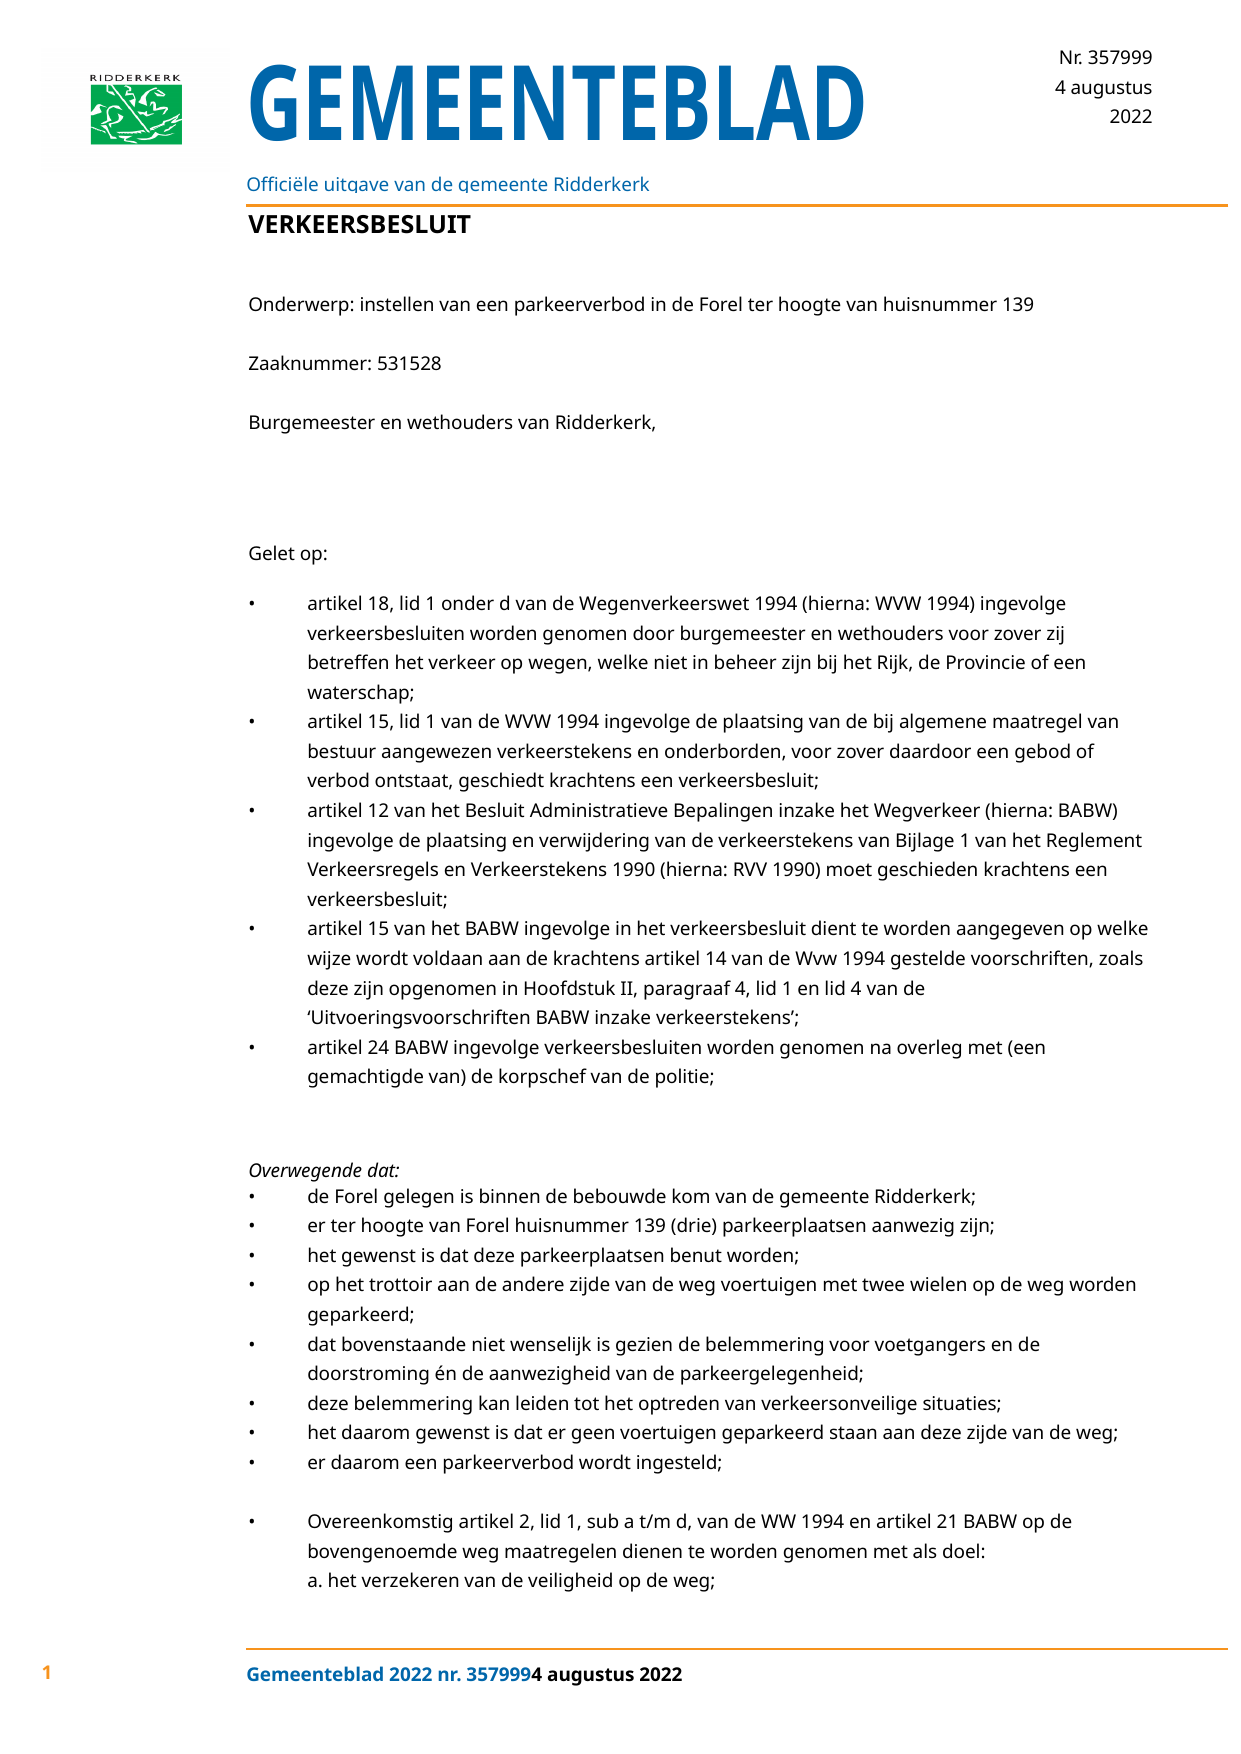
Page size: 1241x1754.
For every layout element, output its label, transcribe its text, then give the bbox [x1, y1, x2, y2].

list er ter hoogte van Forel huisnummer 139 (drie) parkeerplaatsen aanwezig zijn; [248, 1212, 1152, 1238]
list artikel 12 van het Besluit Administratieve Bepalingen inzake het Wegverkeer (hierna: BABW) ingevolge de plaatsing en verwijdering van de verkeerstekens van Bijlage 1 van het Reglement Verkeersregels en Verkeerstekens 1990 (hierna: RVV 1990) moet geschieden krachtens een verkeersbesluit; [248, 797, 1152, 912]
list dat bovenstaande niet wenselijk is gezien de belemmering voor voetgangers en de doorstroming én de aanwezigheid van de parkeergelegenheid; [248, 1331, 1152, 1386]
text Burgemeester en wethouders van Ridderkerk, [248, 409, 1152, 435]
text Onderwerp: instellen van een parkeerverbod in de Forel ter hoogte van huisnummer 139 [248, 291, 1152, 317]
list het daarom gewenst is dat er geen voertuigen geparkeerd staan aan deze zijde van de weg; [248, 1419, 1152, 1445]
list het gewenst is dat deze parkeerplaatsen benut worden; [248, 1242, 1152, 1268]
list de Forel gelegen is binnen de bebouwde kom van de gemeente Ridderkerk; [248, 1183, 1152, 1208]
text VERKEERSBESLUIT [248, 207, 1152, 241]
list artikel 15, lid 1 van de WVW 1994 ingevolge de plaatsing van de bij algemene maatregel van bestuur aangewezen verkeerstekens en onderborden, voor zover daardoor een gebod of verbod ontstaat, geschiedt krachtens een verkeersbesluit; [248, 708, 1152, 793]
picture [41, 47, 231, 172]
list op het trottoir aan de andere zijde van de weg voertuigen met twee wielen op de weg worden geparkeerd; [248, 1272, 1152, 1327]
text Zaaknummer: 531528 [248, 350, 1152, 376]
list artikel 15 van het BABW ingevolge in het verkeersbesluit dient te worden aangegeven op welke wijze wordt voldaan aan de krachtens artikel 14 van de Wvw 1994 gestelde voorschriften, zoals deze zijn opgenomen in Hoofdstuk II, paragraaf 4, lid 1 en lid 4 van de ‘Uitvoeringsvoorschriften BABW inzake verkeerstekens’; [248, 916, 1152, 1030]
list deze belemmering kan leiden tot het optreden van verkeersonveilige situaties; [248, 1390, 1152, 1416]
list Overeenkomstig artikel 2, lid 1, sub a t/m d, van de WW 1994 en artikel 21 BABW op de bovengenoemde weg maatregelen dienen te worden genomen met als doel: [248, 1508, 1152, 1563]
list a. het verzekeren van de veiligheid op de weg; [248, 1567, 1152, 1593]
text Gelet op: [248, 540, 1152, 566]
list artikel 18, lid 1 onder d van de Wegenverkeerswet 1994 (hierna: WVW 1994) ingevolge verkeersbesluiten worden genomen door burgemeester en wethouders voor zover zij betreffen het verkeer op wegen, welke niet in beheer zijn bij het Rijk, de Provincie of een waterschap; [248, 590, 1152, 705]
list artikel 24 BABW ingevolge verkeersbesluiten worden genomen na overleg met (een gemachtigde van) de korpschef van de politie; [248, 1034, 1152, 1089]
text Overwegende dat: [248, 1157, 1152, 1183]
list er daarom een parkeerverbod wordt ingesteld; [248, 1449, 1152, 1475]
